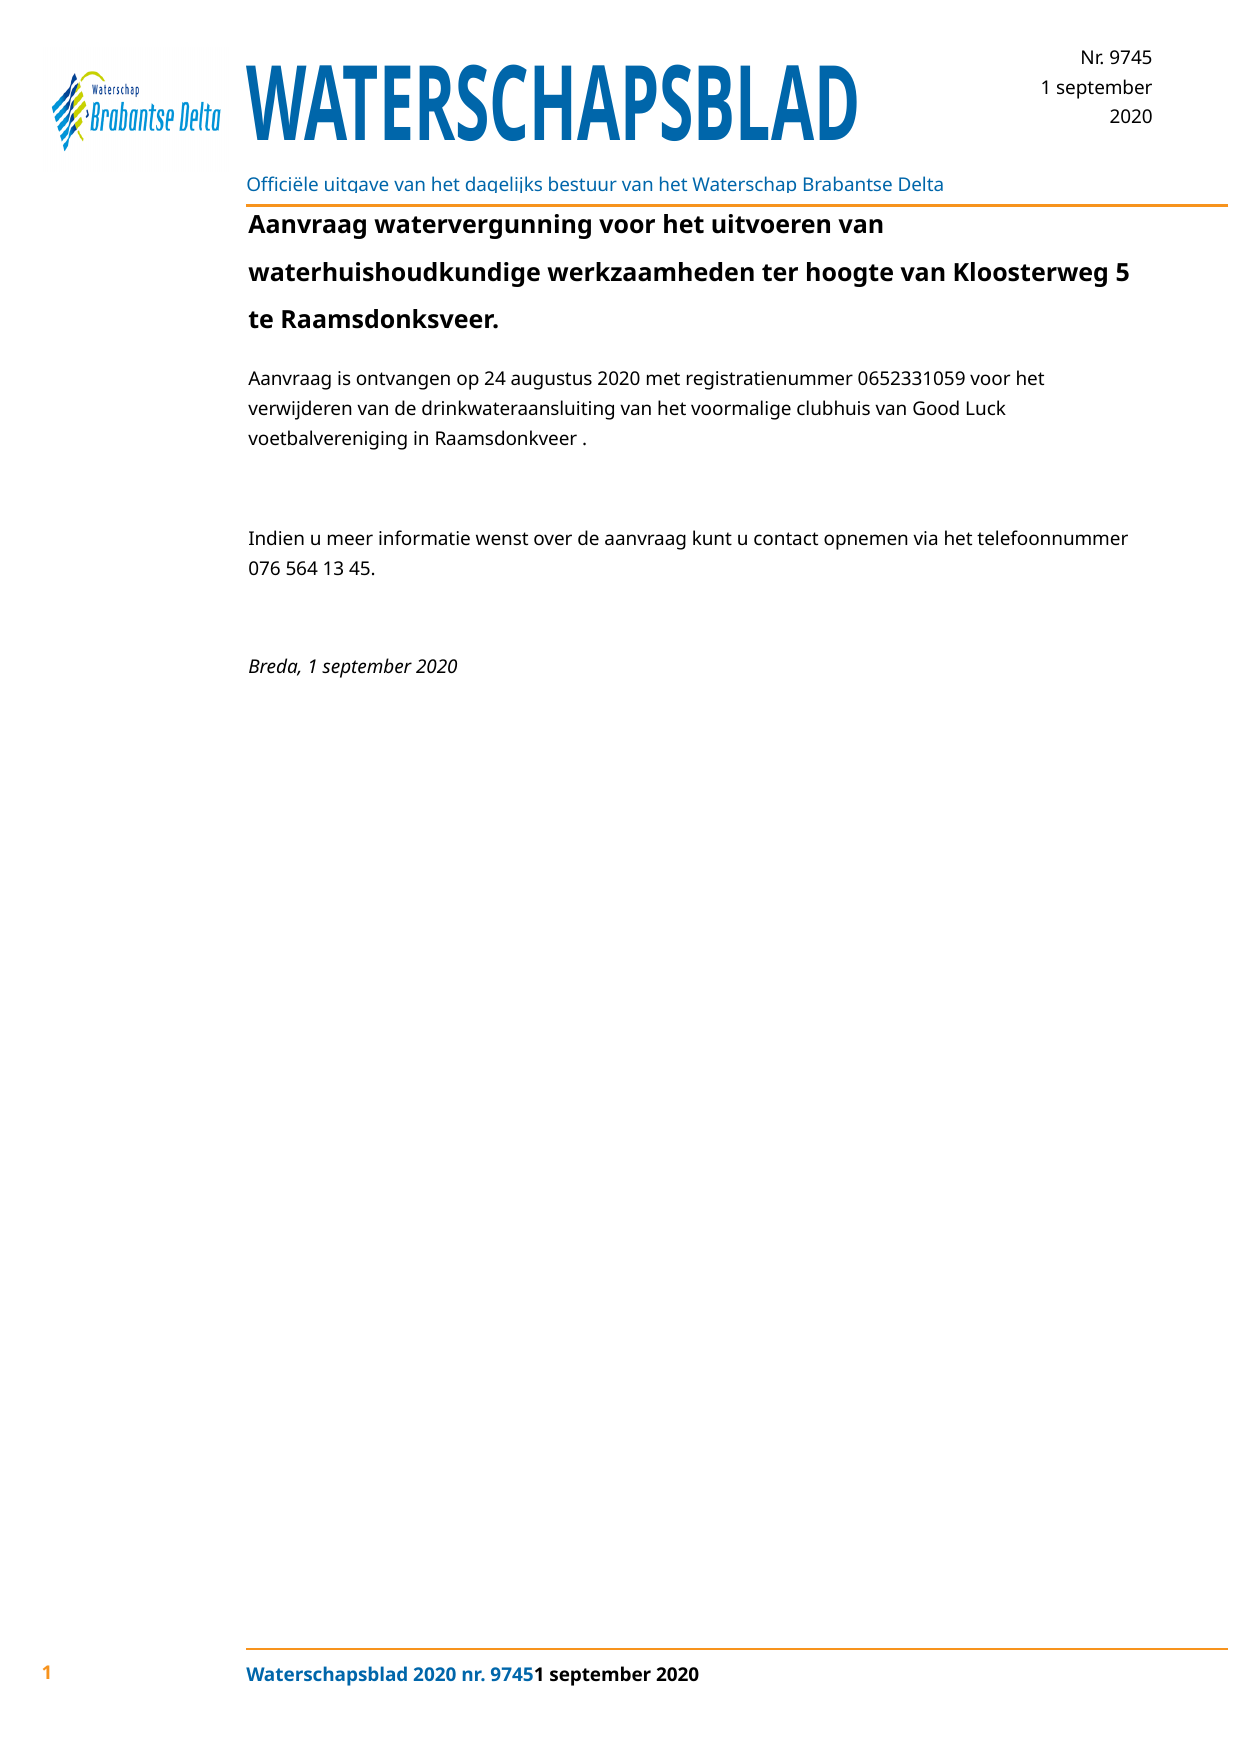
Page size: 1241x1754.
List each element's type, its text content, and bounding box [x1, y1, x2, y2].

text Indien u meer informatie wenst over de aanvraag kunt u contact opnemen via het telefoonnummer 076 564 13 45. [248, 526, 1152, 581]
text Aanvraag is ontvangen op 24 augustus 2020 met registratienummer 0652331059 voor het verwijderen van de drinkwateraansluiting van het voormalige clubhuis van Good Luck voetbalvereniging in Raamsdonkveer . [248, 366, 1152, 450]
picture [41, 47, 231, 172]
text Breda, 1 september 2020 [248, 653, 1152, 679]
text Aanvraag watervergunning voor het uitvoeren van waterhuishoudkundige werkzaamheden ter hoogte van Kloosterweg 5 te Raamsdonksveer. [248, 207, 1152, 336]
